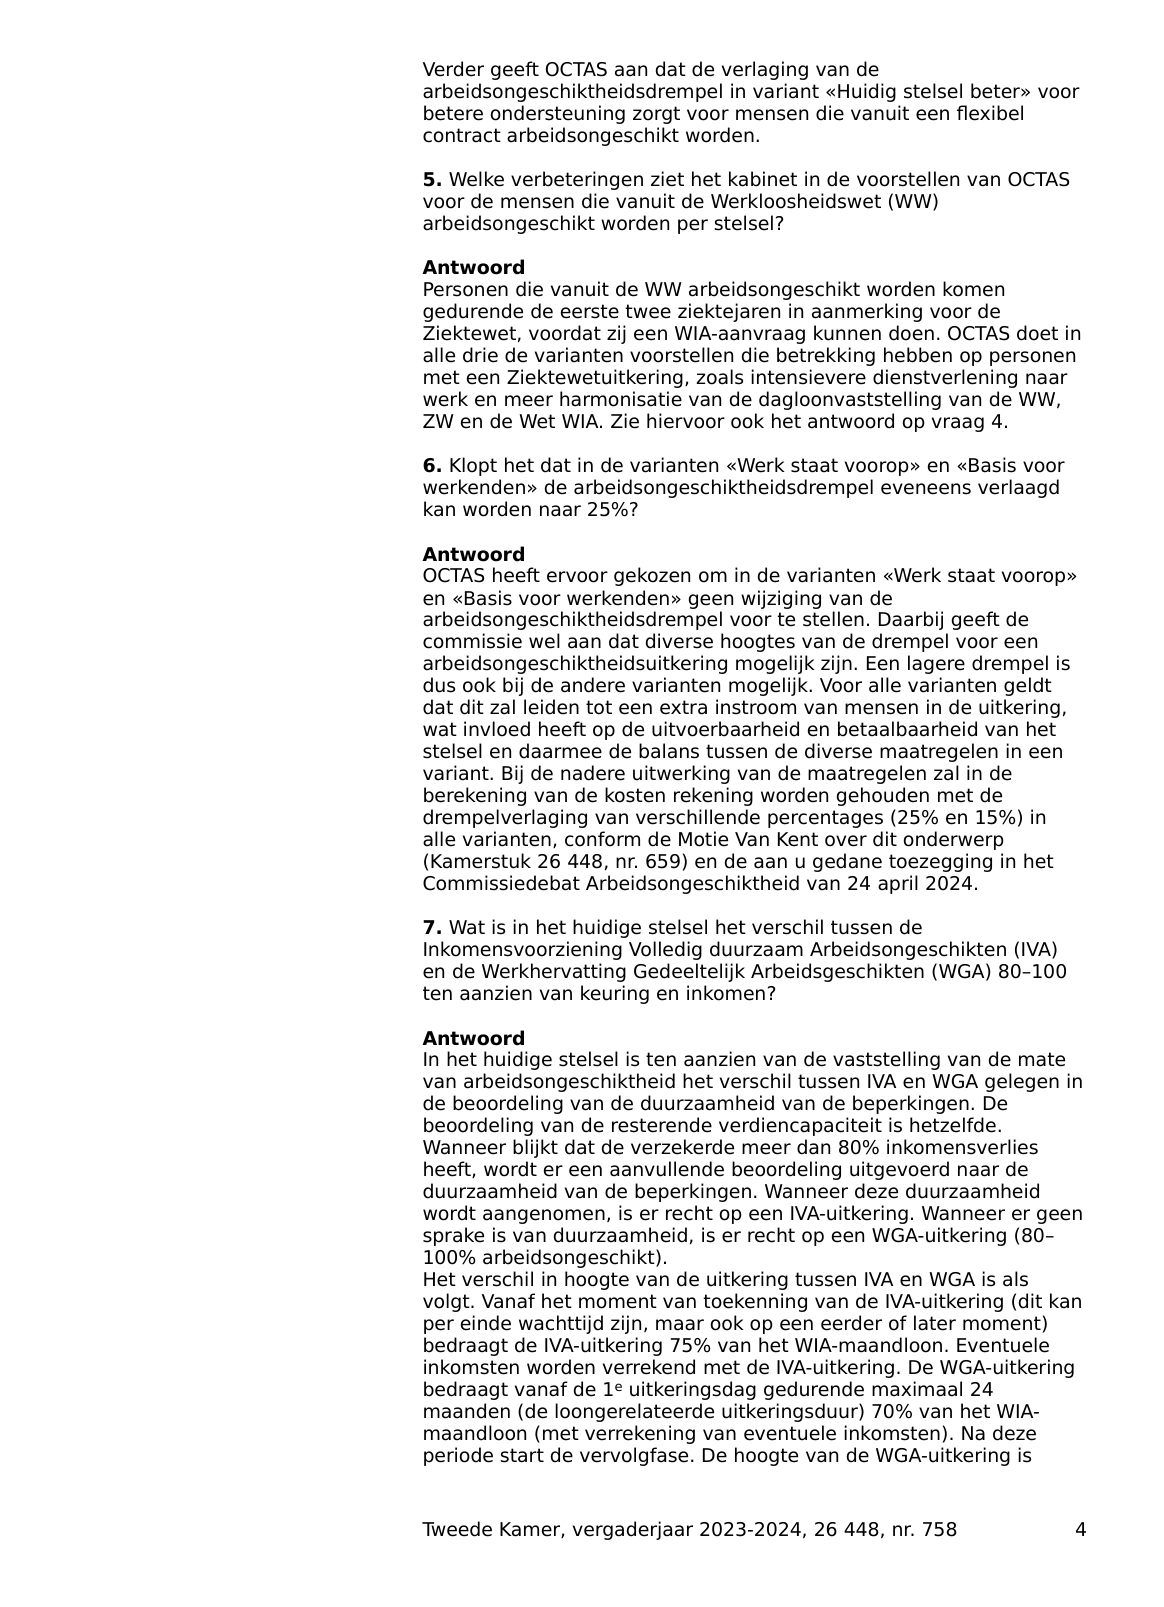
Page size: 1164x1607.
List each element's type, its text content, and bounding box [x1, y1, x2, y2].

text Antwoord [422, 1027, 1087, 1049]
text OCTAS heeft ervoor gekozen om in de varianten «Werk staat voorop» en «Basis voor werkenden» geen wijziging van de arbeidsongeschiktheidsdrempel voor te stellen. Daarbij geeft de commissie wel aan dat diverse hoogtes van de drempel voor een arbeidsongeschiktheidsuitkering mogelijk zijn. Een lagere drempel is dus ook bij de andere varianten mogelijk. Voor alle varianten geldt dat dit zal leiden tot een extra instroom van mensen in de uitkering, wat invloed heeft op de uitvoerbaarheid en betaalbaarheid van het stelsel en daarmee de balans tussen de diverse maatregelen in een variant. Bij de nadere uitwerking van de maatregelen zal in de berekening van de kosten rekening worden gehouden met de drempelverlaging van verschillende percentages (25% en 15%) in alle varianten, conform de Motie Van Kent over dit onderwerp (Kamerstuk 26 448, nr. 659) en de aan u gedane toezegging in het Commissiedebat Arbeidsongeschiktheid van 24 april 2024. [422, 565, 1087, 895]
text 6. Klopt het dat in de varianten «Werk staat voorop» en «Basis voor werkenden» de arbeidsongeschiktheidsdrempel eveneens verlaagd kan worden naar 25%? [422, 455, 1087, 521]
text Het verschil in hoogte van de uitkering tussen IVA en WGA is als volgt. Vanaf het moment van toekenning van de IVA-uitkering (dit kan per einde wachttijd zijn, maar ook op een eerder of later moment) bedraagt de IVA-uitkering 75% van het WIA-maandloon. Eventuele inkomsten worden verrekend met de IVA-uitkering. De WGA-uitkering bedraagt vanaf de 1e uitkeringsdag gedurende maximaal 24 maanden (de loongerelateerde uitkeringsduur) 70% van het WIA-maandloon (met verrekening van eventuele inkomsten). Na deze periode start de vervolgfase. De hoogte van de WGA-uitkering is [422, 1269, 1087, 1467]
text Antwoord [422, 257, 1087, 279]
text In het huidige stelsel is ten aanzien van de vaststelling van de mate van arbeidsongeschiktheid het verschil tussen IVA en WGA gelegen in de beoordeling van de duurzaamheid van de beperkingen. De beoordeling van de resterende verdiencapaciteit is hetzelfde. Wanneer blijkt dat de verzekerde meer dan 80% inkomensverlies heeft, wordt er een aanvullende beoordeling uitgevoerd naar de duurzaamheid van de beperkingen. Wanneer deze duurzaamheid wordt aangenomen, is er recht op een IVA-uitkering. Wanneer er geen sprake is van duurzaamheid, is er recht op een WGA-uitkering (80–100% arbeidsongeschikt). [422, 1049, 1087, 1269]
text Personen die vanuit de WW arbeidsongeschikt worden komen gedurende de eerste twee ziektejaren in aanmerking voor de Ziektewet, voordat zij een WIA-aanvraag kunnen doen. OCTAS doet in alle drie de varianten voorstellen die betrekking hebben op personen met een Ziektewetuitkering, zoals intensievere dienstverlening naar werk en meer harmonisatie van de dagloonvaststelling van de WW, ZW en de Wet WIA. Zie hiervoor ook het antwoord op vraag 4. [422, 279, 1087, 433]
text Antwoord [422, 543, 1087, 565]
text Verder geeft OCTAS aan dat de verlaging van de arbeidsongeschiktheidsdrempel in variant «Huidig stelsel beter» voor betere ondersteuning zorgt voor mensen die vanuit een flexibel contract arbeidsongeschikt worden. [422, 59, 1087, 147]
text 7. Wat is in het huidige stelsel het verschil tussen de Inkomensvoorziening Volledig duurzaam Arbeidsongeschikten (IVA) en de Werkhervatting Gedeeltelijk Arbeidsgeschikten (WGA) 80–100 ten aanzien van keuring en inkomen? [422, 917, 1087, 1005]
text 5. Welke verbeteringen ziet het kabinet in de voorstellen van OCTAS voor de mensen die vanuit de Werkloosheidswet (WW) arbeidsongeschikt worden per stelsel? [422, 169, 1087, 235]
